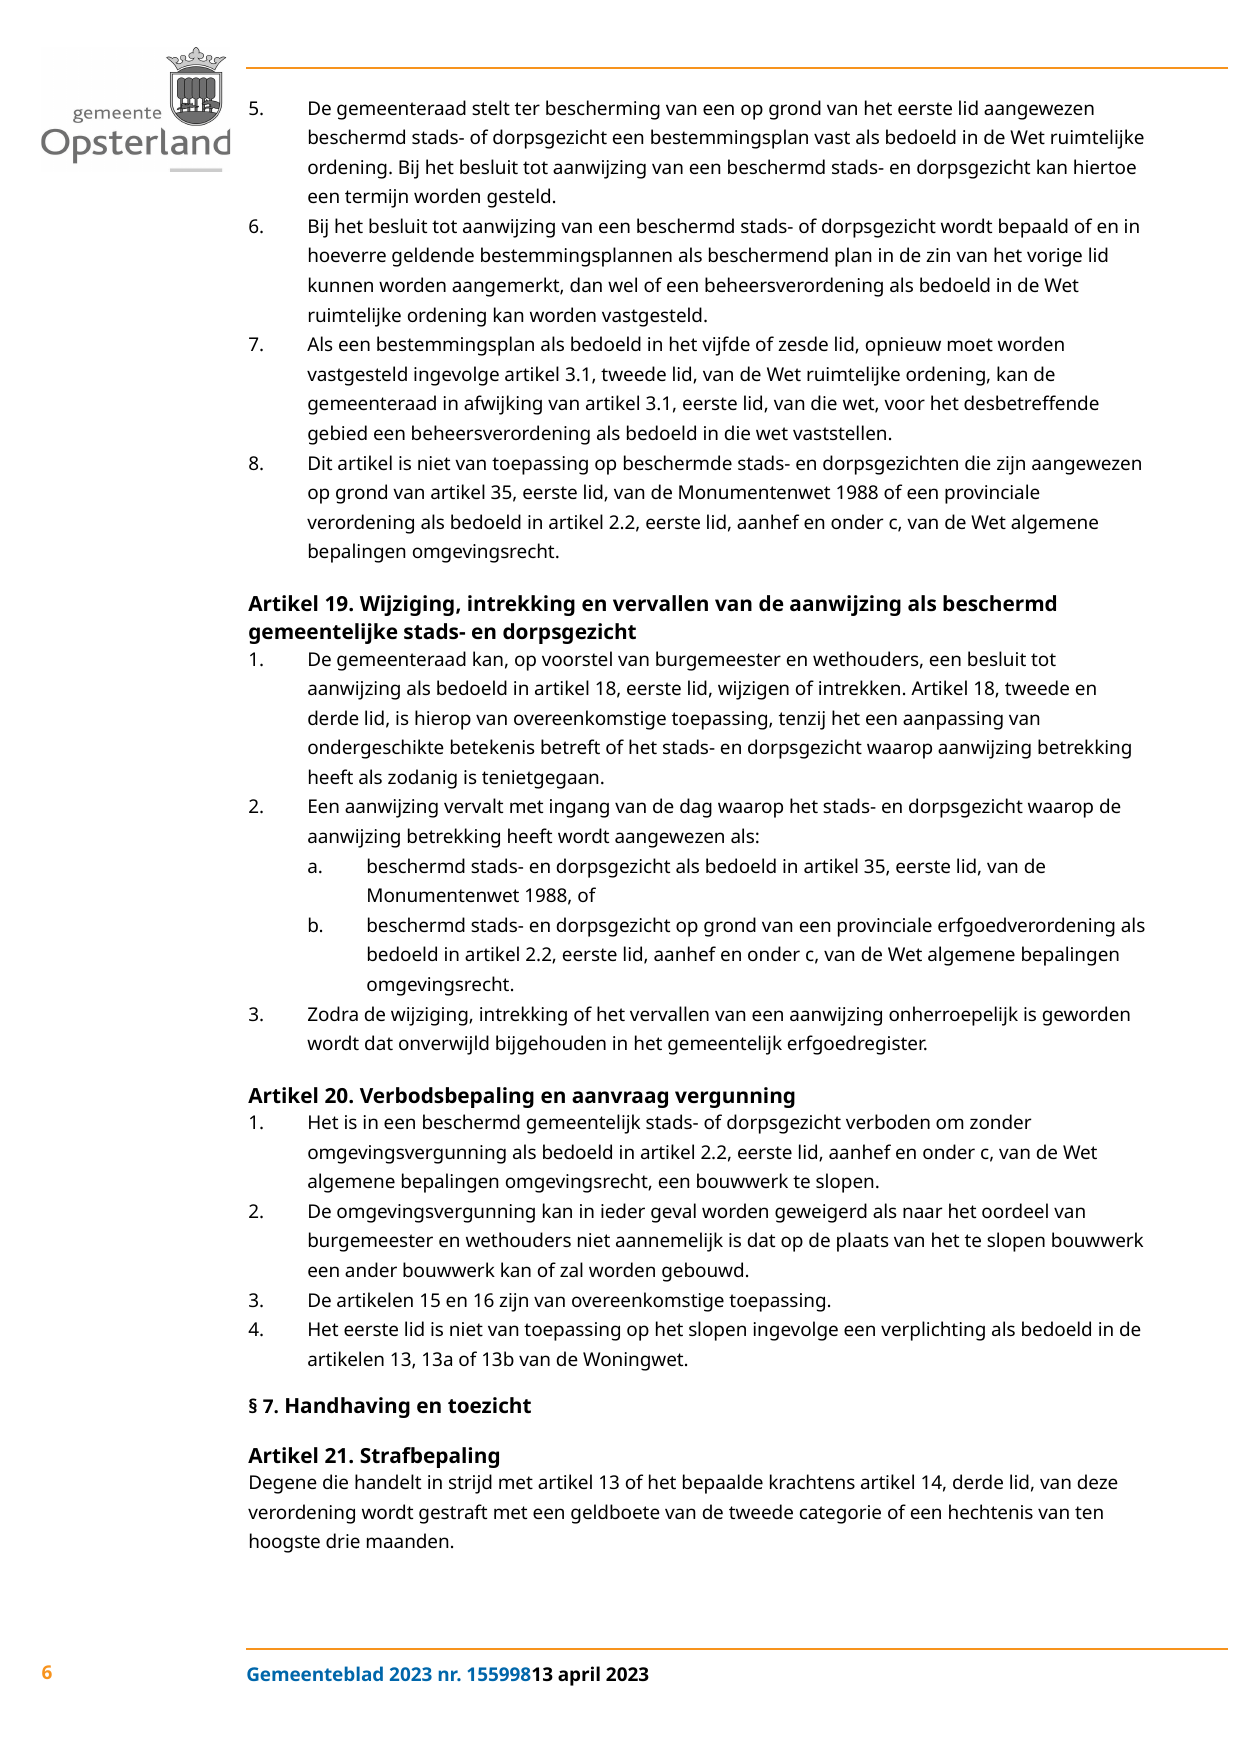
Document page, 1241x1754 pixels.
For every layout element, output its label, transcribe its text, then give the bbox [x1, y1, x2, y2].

text Artikel 20. Verbodsbepaling en aanvraag vergunning [248, 1081, 1152, 1109]
text Artikel 21. Strafbepaling [248, 1441, 1152, 1469]
list De omgevingsvergunning kan in ieder geval worden geweigerd als naar het oordeel van burgemeester en wethouders niet aannemelijk is dat op de plaats van het te slopen bouwwerk een ander bouwwerk kan of zal worden gebouwd. [248, 1198, 1152, 1283]
list De gemeenteraad kan, op voorstel van burgemeester en wethouders, een besluit tot aanwijzing als bedoeld in artikel 18, eerste lid, wijzigen of intrekken. Artikel 18, tweede en derde lid, is hierop van overeenkomstige toepassing, tenzij het een aanpassing van ondergeschikte betekenis betreft of het stads- en dorpsgezicht waarop aanwijzing betrekking heeft als zodanig is tenietgegaan. [248, 646, 1152, 790]
list De gemeenteraad stelt ter bescherming van een op grond van het eerste lid aangewezen beschermd stads- of dorpsgezicht een bestemmingsplan vast als bedoeld in de Wet ruimtelijke ordening. Bij het besluit tot aanwijzing van een beschermd stads- en dorpsgezicht kan hiertoe een termijn worden gesteld. [248, 95, 1152, 209]
list beschermd stads- en dorpsgezicht op grond van een provinciale erfgoedverordening als bedoeld in artikel 2.2, eerste lid, aanhef en onder c, van de Wet algemene bepalingen omgevingsrecht. [307, 912, 1152, 997]
list Zodra de wijziging, intrekking of het vervallen van een aanwijzing onherroepelijk is geworden wordt dat onverwijld bijgehouden in het gemeentelijk erfgoedregister. [248, 1001, 1152, 1056]
text Artikel 19. Wijziging, intrekking en vervallen van de aanwijzing als beschermd gemeentelijke stads- en dorpsgezicht [248, 589, 1152, 646]
list Het eerste lid is niet van toepassing op het slopen ingevolge een verplichting als bedoeld in de artikelen 13, 13a of 13b van de Woningwet. [248, 1316, 1152, 1372]
list Een aanwijzing vervalt met ingang van de dag waarop het stads- en dorpsgezicht waarop de aanwijzing betrekking heeft wordt aangewezen als: [248, 794, 1152, 849]
picture [41, 47, 231, 172]
list beschermd stads- en dorpsgezicht als bedoeld in artikel 35, eerste lid, van de Monumentenwet 1988, of [307, 853, 1152, 908]
list Als een bestemmingsplan als bedoeld in het vijfde of zesde lid, opnieuw moet worden vastgesteld ingevolge artikel 3.1, tweede lid, van de Wet ruimtelijke ordening, kan de gemeenteraad in afwijking van artikel 3.1, eerste lid, van die wet, voor het desbetreffende gebied een beheersverordening als bedoeld in die wet vaststellen. [248, 331, 1152, 446]
list De artikelen 15 en 16 zijn van overeenkomstige toepassing. [248, 1287, 1152, 1312]
text Degene die handelt in strijd met artikel 13 of het bepaalde krachtens artikel 14, derde lid, van deze verordening wordt gestraft met een geldboete van de tweede categorie of een hechtenis van ten hoogste drie maanden. [248, 1469, 1152, 1554]
text § 7. Handhaving en toezicht [248, 1392, 1152, 1420]
list Het is in een beschermd gemeentelijk stads- of dorpsgezicht verboden om zonder omgevingsvergunning als bedoeld in artikel 2.2, eerste lid, aanhef en onder c, van de Wet algemene bepalingen omgevingsrecht, een bouwwerk te slopen. [248, 1109, 1152, 1194]
list Bij het besluit tot aanwijzing van een beschermd stads- of dorpsgezicht wordt bepaald of en in hoeverre geldende bestemmingsplannen als beschermend plan in de zin van het vorige lid kunnen worden aangemerkt, dan wel of een beheersverordening als bedoeld in de Wet ruimtelijke ordening kan worden vastgesteld. [248, 213, 1152, 328]
list Dit artikel is niet van toepassing op beschermde stads- en dorpsgezichten die zijn aangewezen op grond van artikel 35, eerste lid, van de Monumentenwet 1988 of een provinciale verordening als bedoeld in artikel 2.2, eerste lid, aanhef en onder c, van de Wet algemene bepalingen omgevingsrecht. [248, 450, 1152, 564]
